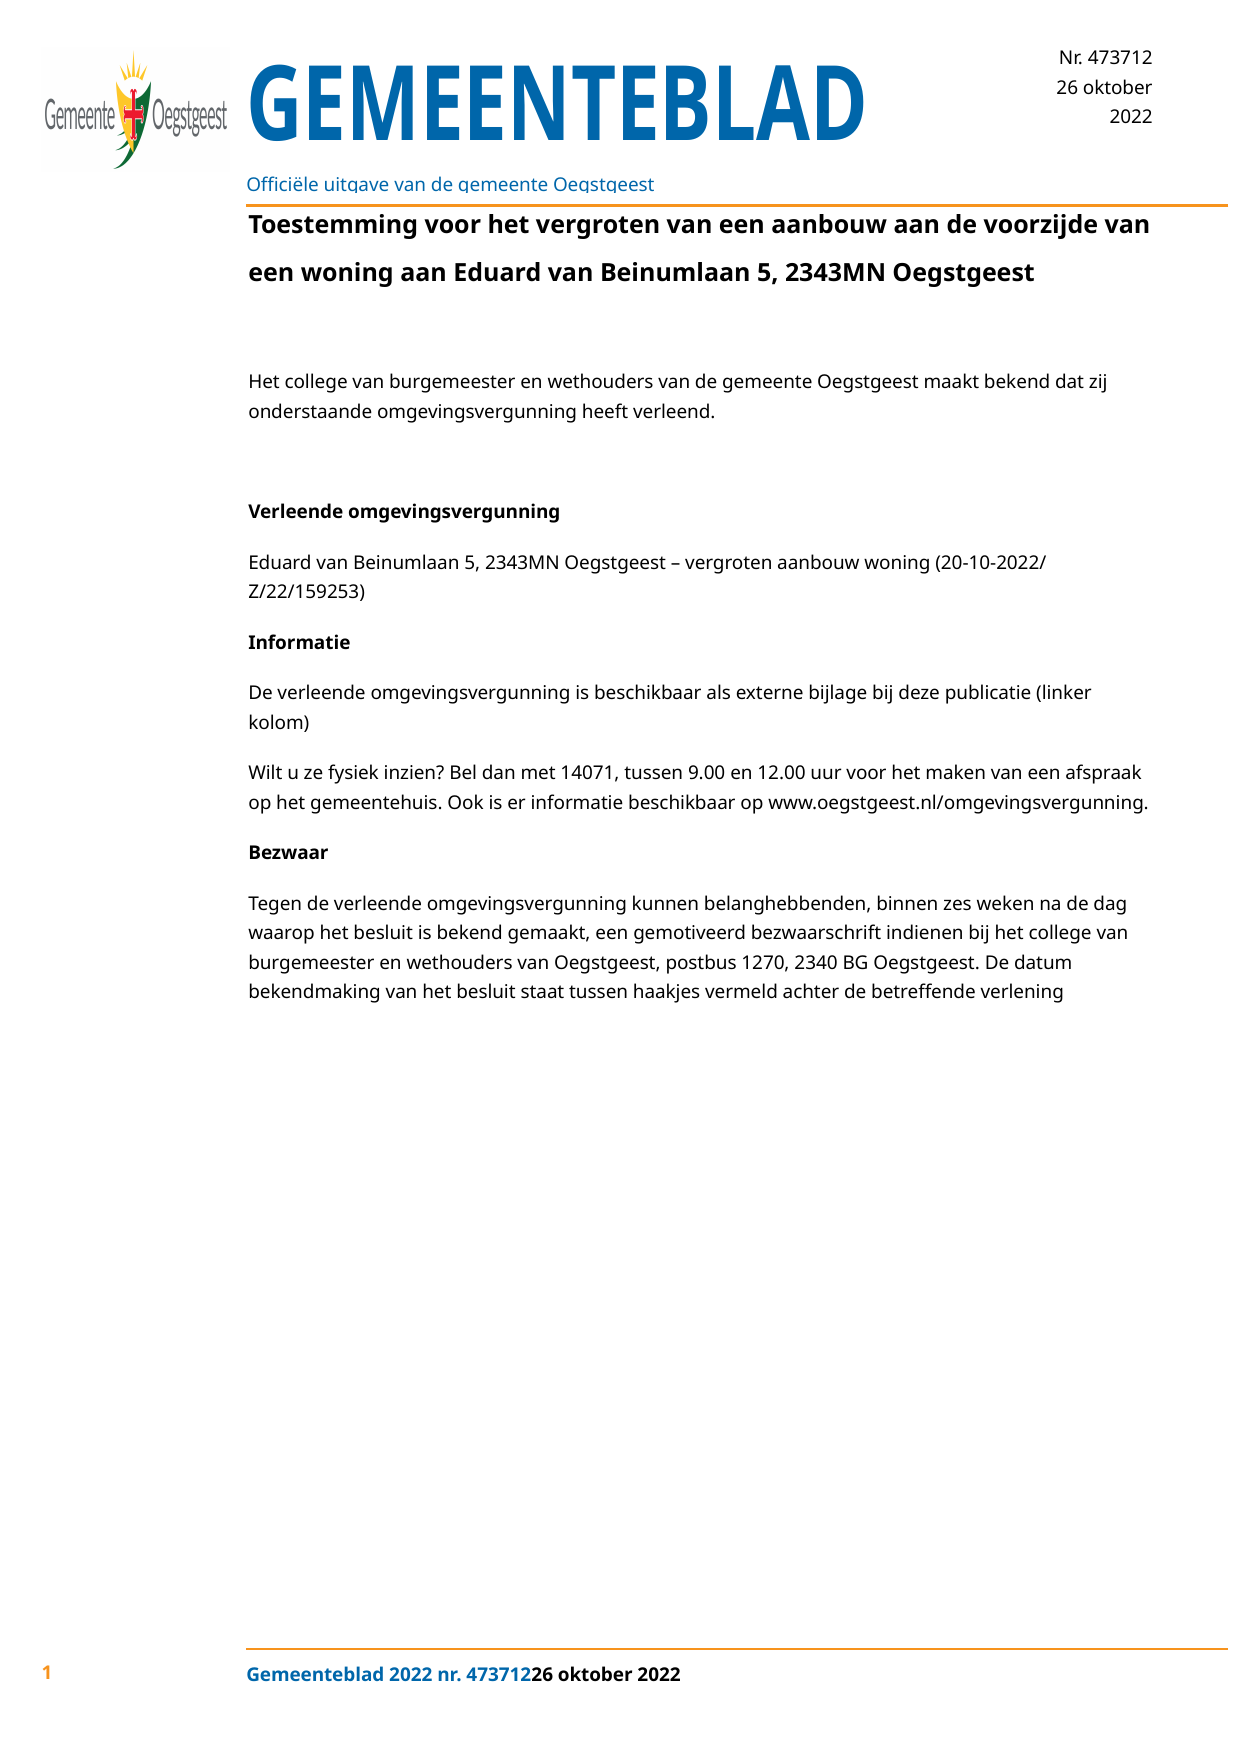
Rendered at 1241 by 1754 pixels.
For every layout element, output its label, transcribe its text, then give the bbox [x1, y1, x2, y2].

text Verleende omgevingsvergunning [248, 499, 1152, 524]
text Wilt u ze fysiek inzien? Bel dan met 14071, tussen 9.00 en 12.00 uur voor het maken van een afspraak op het gemeentehuis. Ook is er informatie beschikbaar op www.oegstgeest.nl/omgevingsvergunning. [248, 759, 1152, 815]
text Bezwaar [248, 839, 1152, 865]
text De verleende omgevingsvergunning is beschikbaar als externe bijlage bij deze publicatie (linker kolom) [248, 679, 1152, 735]
text Het college van burgemeester en wethouders van de gemeente Oegstgeest maakt bekend dat zij onderstaande omgevingsvergunning heeft verleend. [248, 368, 1152, 424]
picture [41, 47, 231, 172]
text Informatie [248, 629, 1152, 655]
text Tegen de verleende omgevingsvergunning kunnen belanghebbenden, binnen zes weken na de dag waarop het besluit is bekend gemaakt, een gemotiveerd bezwaarschrift indienen bij het college van burgemeester en wethouders van Oegstgeest, postbus 1270, 2340 BG Oegstgeest. De datum bekendmaking van het besluit staat tussen haakjes vermeld achter de betreffende verlening [248, 890, 1152, 1004]
text Toestemming voor het vergroten van een aanbouw aan de voorzijde van een woning aan Eduard van Beinumlaan 5, 2343MN Oegstgeest [248, 207, 1152, 288]
text Eduard van Beinumlaan 5, 2343MN Oegstgeest – vergroten aanbouw woning (20-10-2022/ Z/22/159253) [248, 549, 1152, 604]
